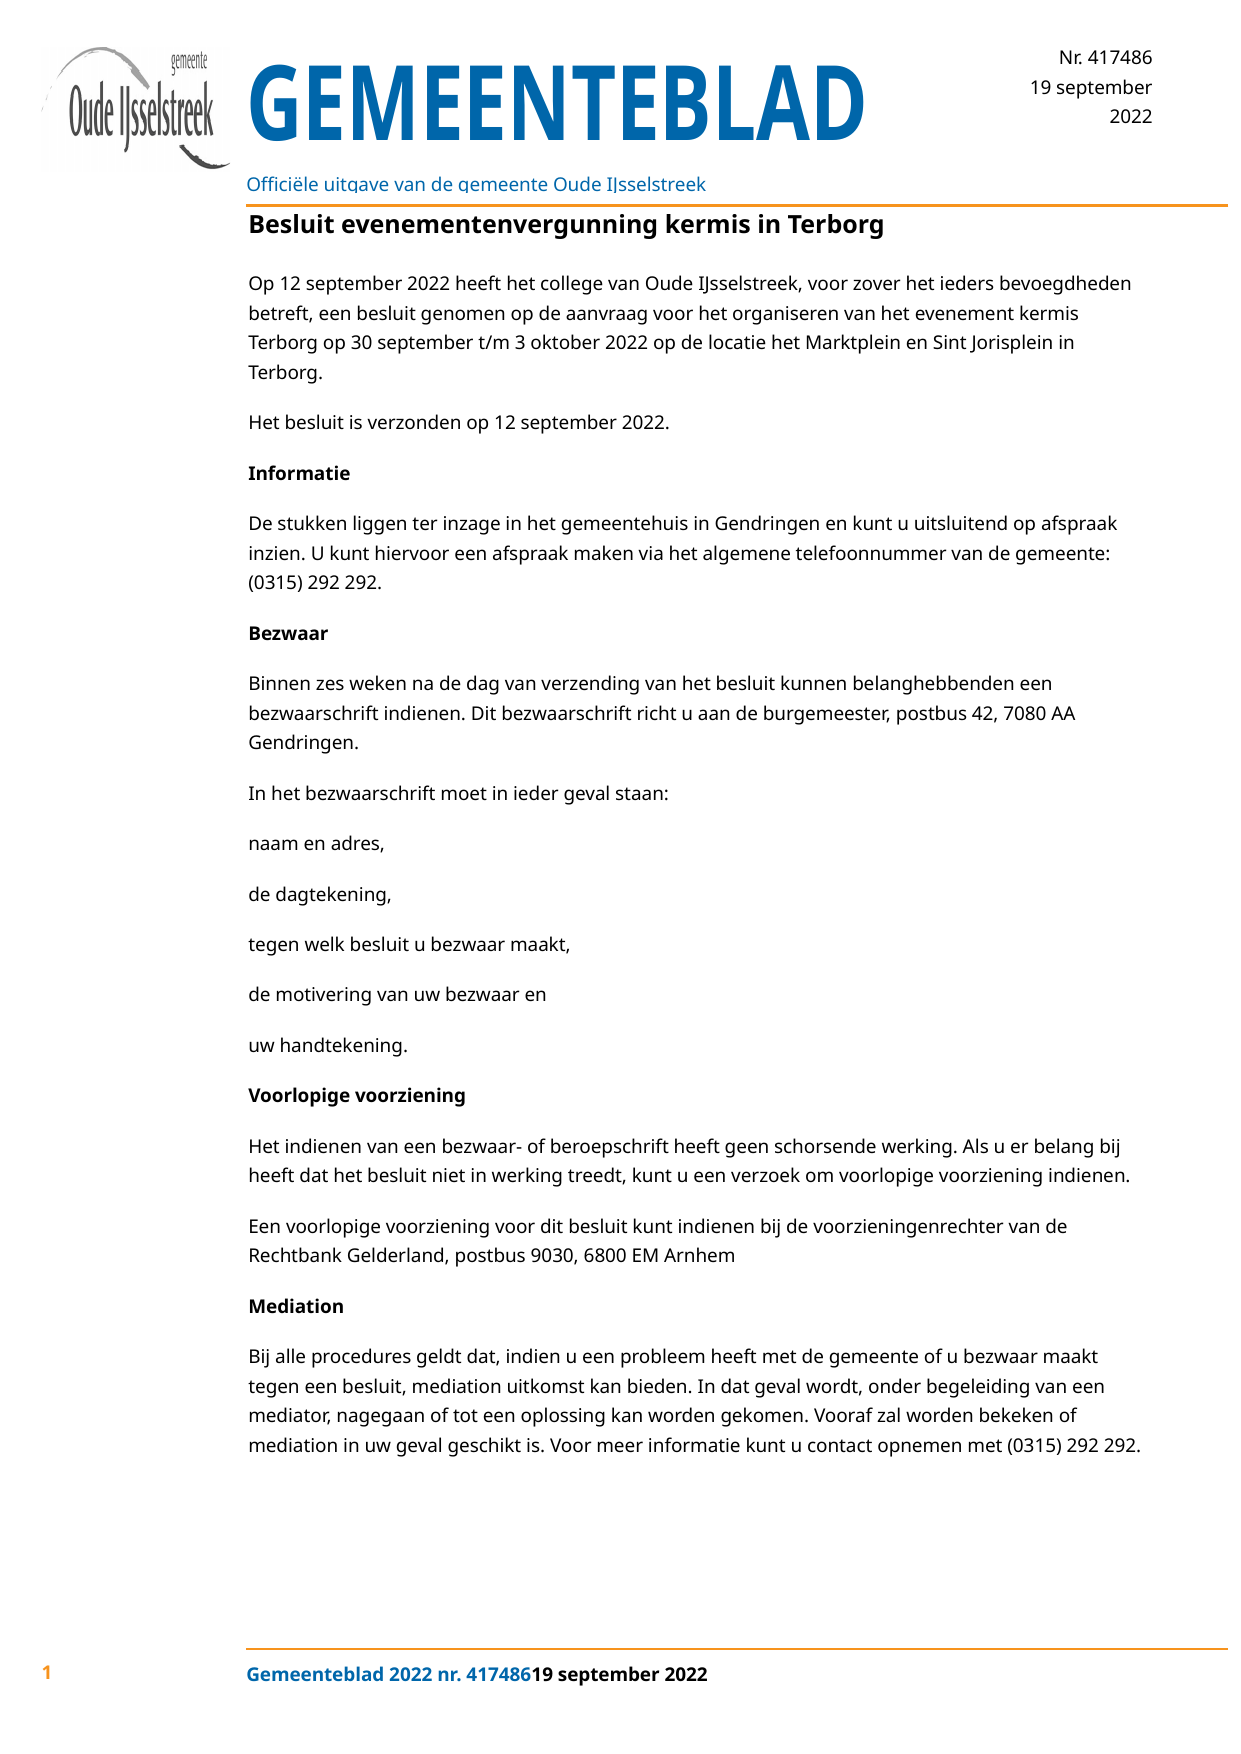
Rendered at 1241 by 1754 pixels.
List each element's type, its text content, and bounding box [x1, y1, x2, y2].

text naam en adres, [248, 830, 1152, 856]
text Het indienen van een bezwaar- of beroepschrift heeft geen schorsende werking. Als u er belang bij heeft dat het besluit niet in werking treedt, kunt u een verzoek om voorlopige voorziening indienen. [248, 1133, 1152, 1188]
text Bij alle procedures geldt dat, indien u een probleem heeft met de gemeente of u bezwaar maakt tegen een besluit, mediation uitkomst kan bieden. In dat geval wordt, onder begeleiding van een mediator, nagegaan of tot een oplossing kan worden gekomen. Vooraf zal worden bekeken of mediation in uw geval geschikt is. Voor meer informatie kunt u contact opnemen met (0315) 292 292. [248, 1343, 1152, 1458]
text Het besluit is verzonden op 12 september 2022. [248, 409, 1152, 435]
text Binnen zes weken na de dag van verzending van het besluit kunnen belanghebbenden een bezwaarschrift indienen. Dit bezwaarschrift richt u aan de burgemeester, postbus 42, 7080 AA Gendringen. [248, 670, 1152, 755]
text de motivering van uw bezwaar en [248, 982, 1152, 1007]
text Een voorlopige voorziening voor dit besluit kunt indienen bij de voorzieningenrechter van de Rechtbank Gelderland, postbus 9030, 6800 EM Arnhem [248, 1213, 1152, 1268]
picture [41, 47, 231, 172]
text uw handtekening. [248, 1032, 1152, 1058]
text Op 12 september 2022 heeft het college van Oude IJsselstreek, voor zover het ieders bevoegdheden betreft, een besluit genomen op de aanvraag voor het organiseren van het evenement kermis Terborg op 30 september t/m 3 oktober 2022 op de locatie het Marktplein en Sint Jorisplein in Terborg. [248, 270, 1152, 385]
text Voorlopige voorziening [248, 1082, 1152, 1108]
text In het bezwaarschrift moet in ieder geval staan: [248, 780, 1152, 806]
text Informatie [248, 460, 1152, 486]
text Bezwaar [248, 620, 1152, 646]
text de dagtekening, [248, 881, 1152, 906]
text Mediation [248, 1293, 1152, 1318]
text tegen welk besluit u bezwaar maakt, [248, 931, 1152, 957]
text De stukken liggen ter inzage in het gemeentehuis in Gendringen en kunt u uitsluitend op afspraak inzien. U kunt hiervoor een afspraak maken via het algemene telefoonnummer van de gemeente: (0315) 292 292. [248, 510, 1152, 595]
text Besluit evenementenvergunning kermis in Terborg [248, 207, 1152, 241]
